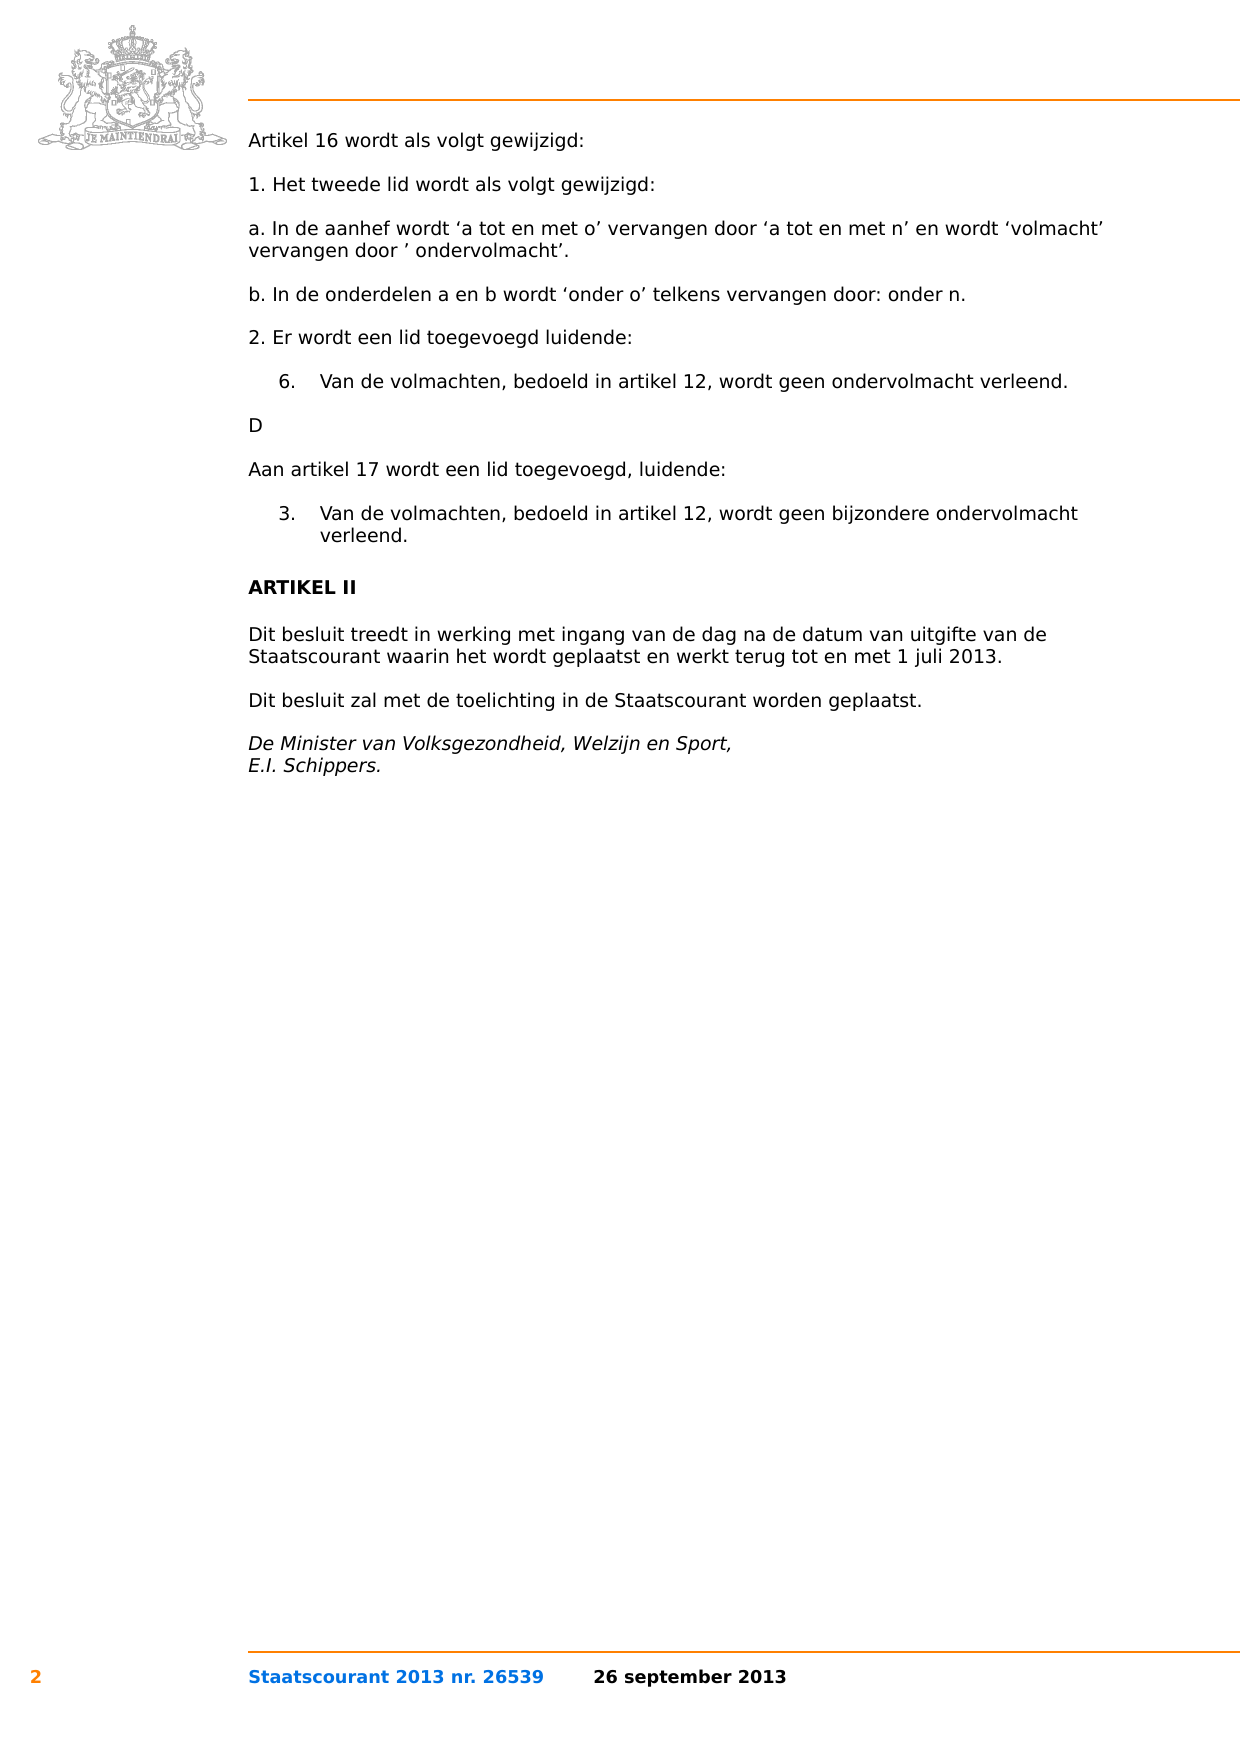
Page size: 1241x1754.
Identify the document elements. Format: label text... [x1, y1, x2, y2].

text 2. Er wordt een lid toegevoegd luidende: [248, 327, 1163, 349]
text D [248, 415, 1163, 437]
text a. In de aanhef wordt ‘a tot en met o’ vervangen door ‘a tot en met n’ en wordt ‘volmacht’ vervangen door ’ ondervolmacht’. [248, 218, 1163, 262]
text Dit besluit treedt in werking met ingang van de dag na de datum van uitgifte van de Staatscourant waarin het wordt geplaatst en werkt terug tot en met 1 juli 2013. [248, 624, 1163, 668]
text 1. Het tweede lid wordt als volgt gewijzigd: [248, 174, 1163, 196]
picture [38, 25, 227, 150]
text Aan artikel 17 wordt een lid toegevoegd, luidende: [248, 459, 1163, 481]
text De Minister van Volksgezondheid, Welzijn en Sport, E.I. Schippers. [248, 733, 1163, 777]
text Dit besluit zal met de toelichting in de Staatscourant worden geplaatst. [248, 689, 1163, 711]
text 3. Van de volmachten, bedoeld in artikel 12, wordt geen bijzondere ondervolmacht verleend. [278, 503, 1163, 547]
text b. In de onderdelen a en b wordt ‘onder o’ telkens vervangen door: onder n. [248, 283, 1163, 305]
subtitle ARTIKEL II [248, 577, 1163, 599]
text 6. Van de volmachten, bedoeld in artikel 12, wordt geen ondervolmacht verleend. [278, 371, 1163, 393]
text Artikel 16 wordt als volgt gewijzigd: [248, 130, 1163, 152]
